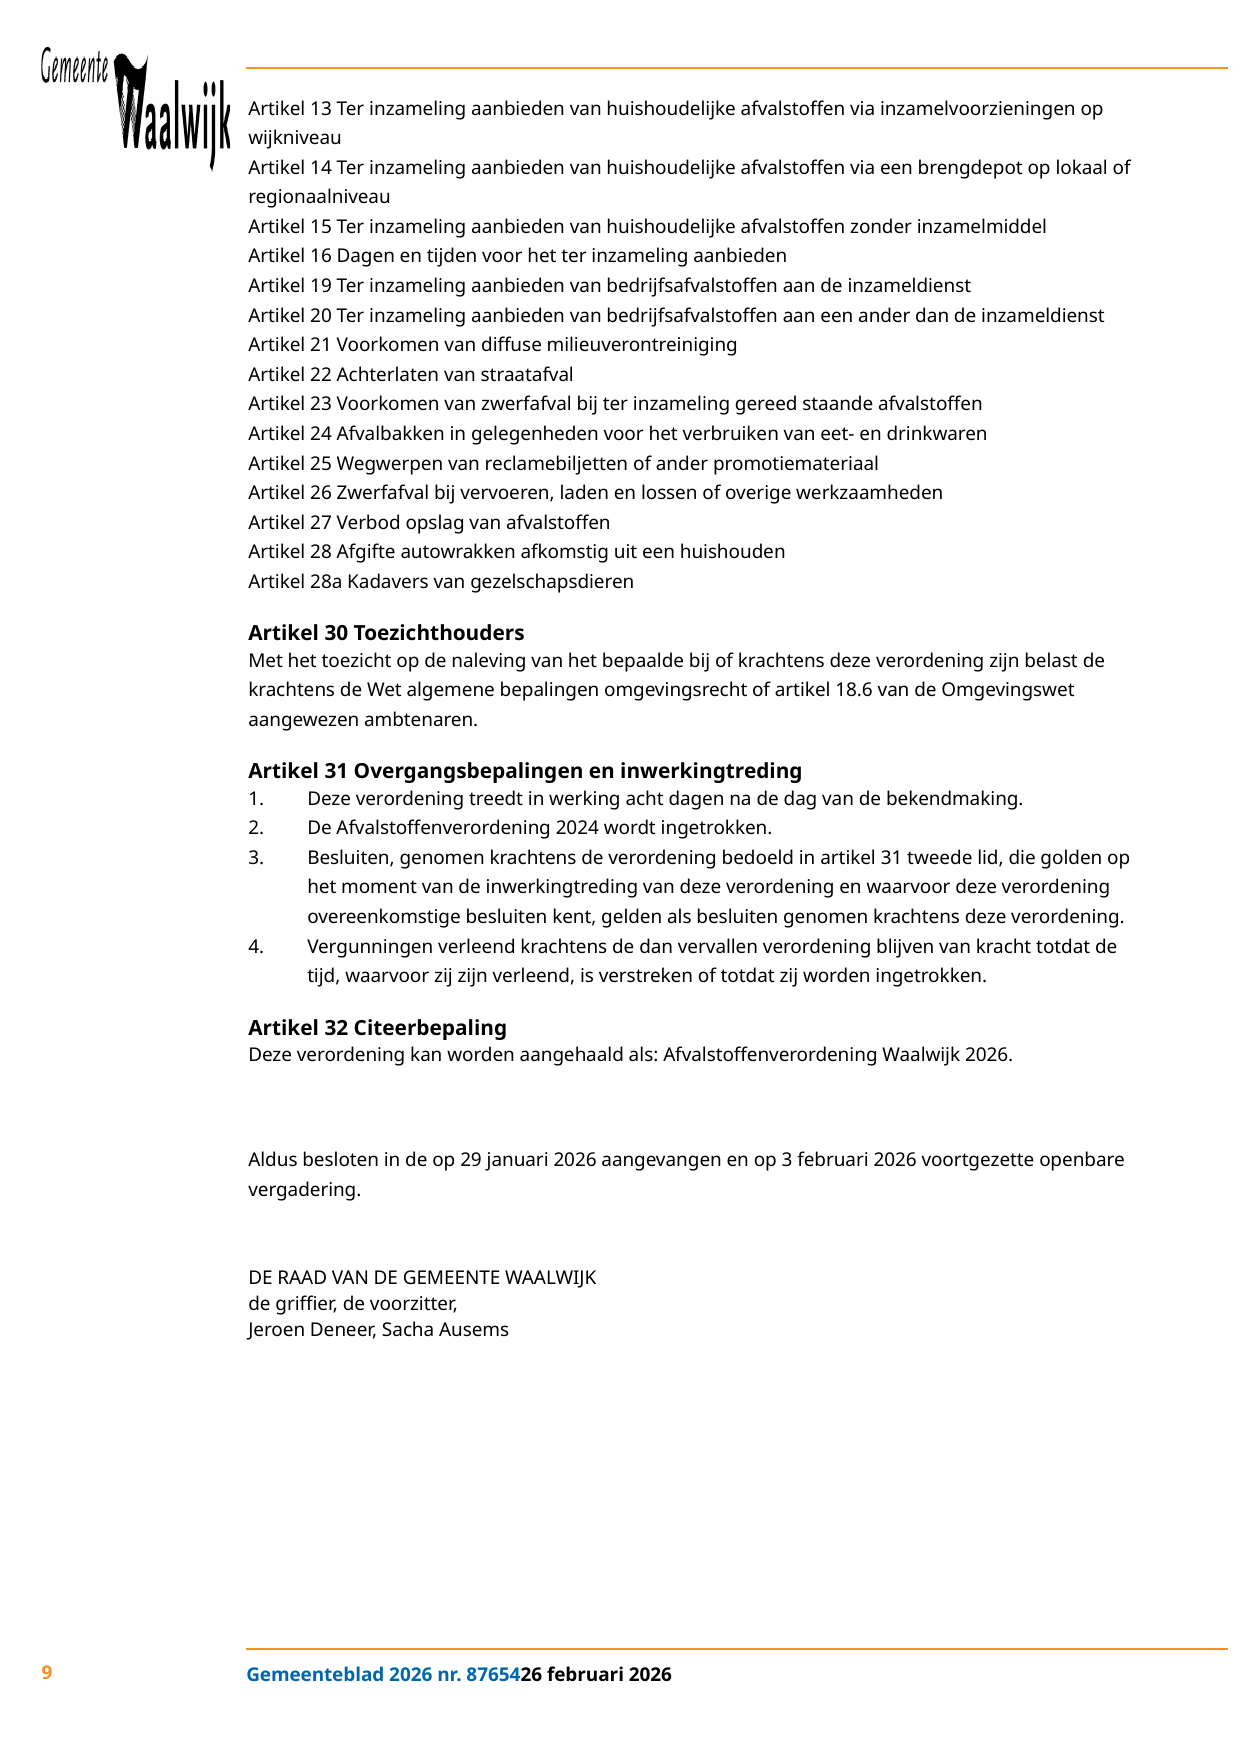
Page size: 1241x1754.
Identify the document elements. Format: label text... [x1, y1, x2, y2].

text Artikel 24 Afvalbakken in gelegenheden voor het verbruiken van eet- en drinkwaren [248, 420, 1152, 446]
text Artikel 31 Overgangsbepalingen en inwerkingtreding [248, 757, 1152, 785]
text Artikel 28a Kadavers van gezelschapsdieren [248, 568, 1152, 594]
picture [41, 47, 231, 172]
list Deze verordening treedt in werking acht dagen na de dag van de bekendmaking. [248, 785, 1152, 811]
text Artikel 21 Voorkomen van diffuse milieuverontreiniging [248, 331, 1152, 357]
text Artikel 25 Wegwerpen van reclamebiljetten of ander promotiemateriaal [248, 450, 1152, 476]
text Artikel 27 Verbod opslag van afvalstoffen [248, 509, 1152, 535]
list De Afvalstoffenverordening 2024 wordt ingetrokken. [248, 814, 1152, 840]
text Aldus besloten in de op 29 januari 2026 aangevangen en op 3 februari 2026 voortgezette openbare vergadering. [248, 1146, 1152, 1201]
text Artikel 23 Voorkomen van zwerfafval bij ter inzameling gereed staande afvalstoffen [248, 391, 1152, 416]
text DE RAAD VAN DE GEMEENTE WAALWIJK [248, 1264, 1152, 1290]
list Besluiten, genomen krachtens de verordening bedoeld in artikel 31 tweede lid, die golden op het moment van de inwerkingtreding van deze verordening en waarvoor deze verordening overeenkomstige besluiten kent, gelden als besluiten genomen krachtens deze verordening. [248, 844, 1152, 929]
text Artikel 20 Ter inzameling aanbieden van bedrijfsafvalstoffen aan een ander dan de inzameldienst [248, 302, 1152, 328]
text Artikel 13 Ter inzameling aanbieden van huishoudelijke afvalstoffen via inzamelvoorzieningen op wijkniveau [248, 95, 1152, 150]
text Artikel 22 Achterlaten van straatafval [248, 361, 1152, 387]
text Artikel 32 Citeerbepaling [248, 1013, 1152, 1041]
text Artikel 15 Ter inzameling aanbieden van huishoudelijke afvalstoffen zonder inzamelmiddel [248, 213, 1152, 239]
text Artikel 14 Ter inzameling aanbieden van huishoudelijke afvalstoffen via een brengdepot op lokaal of regionaalniveau [248, 154, 1152, 209]
text Deze verordening kan worden aangehaald als: Afvalstoffenverordening Waalwijk 2026. [248, 1041, 1152, 1067]
text Jeroen Deneer, Sacha Ausems [248, 1316, 1152, 1342]
text Artikel 28 Afgifte autowrakken afkomstig uit een huishouden [248, 538, 1152, 564]
text Artikel 30 Toezichthouders [248, 618, 1152, 647]
text Artikel 19 Ter inzameling aanbieden van bedrijfsafvalstoffen aan de inzameldienst [248, 272, 1152, 298]
list Vergunningen verleend krachtens de dan vervallen verordening blijven van kracht totdat de tijd, waarvoor zij zijn verleend, is verstreken of totdat zij worden ingetrokken. [248, 933, 1152, 988]
text Artikel 26 Zwerfafval bij vervoeren, laden en lossen of overige werkzaamheden [248, 479, 1152, 505]
text Artikel 16 Dagen en tijden voor het ter inzameling aanbieden [248, 243, 1152, 268]
text de griffier, de voorzitter, [248, 1290, 1152, 1316]
text Met het toezicht op de naleving van het bepaalde bij of krachtens deze verordening zijn belast de krachtens de Wet algemene bepalingen omgevingsrecht of artikel 18.6 van de Omgevingswet aangewezen ambtenaren. [248, 647, 1152, 732]
